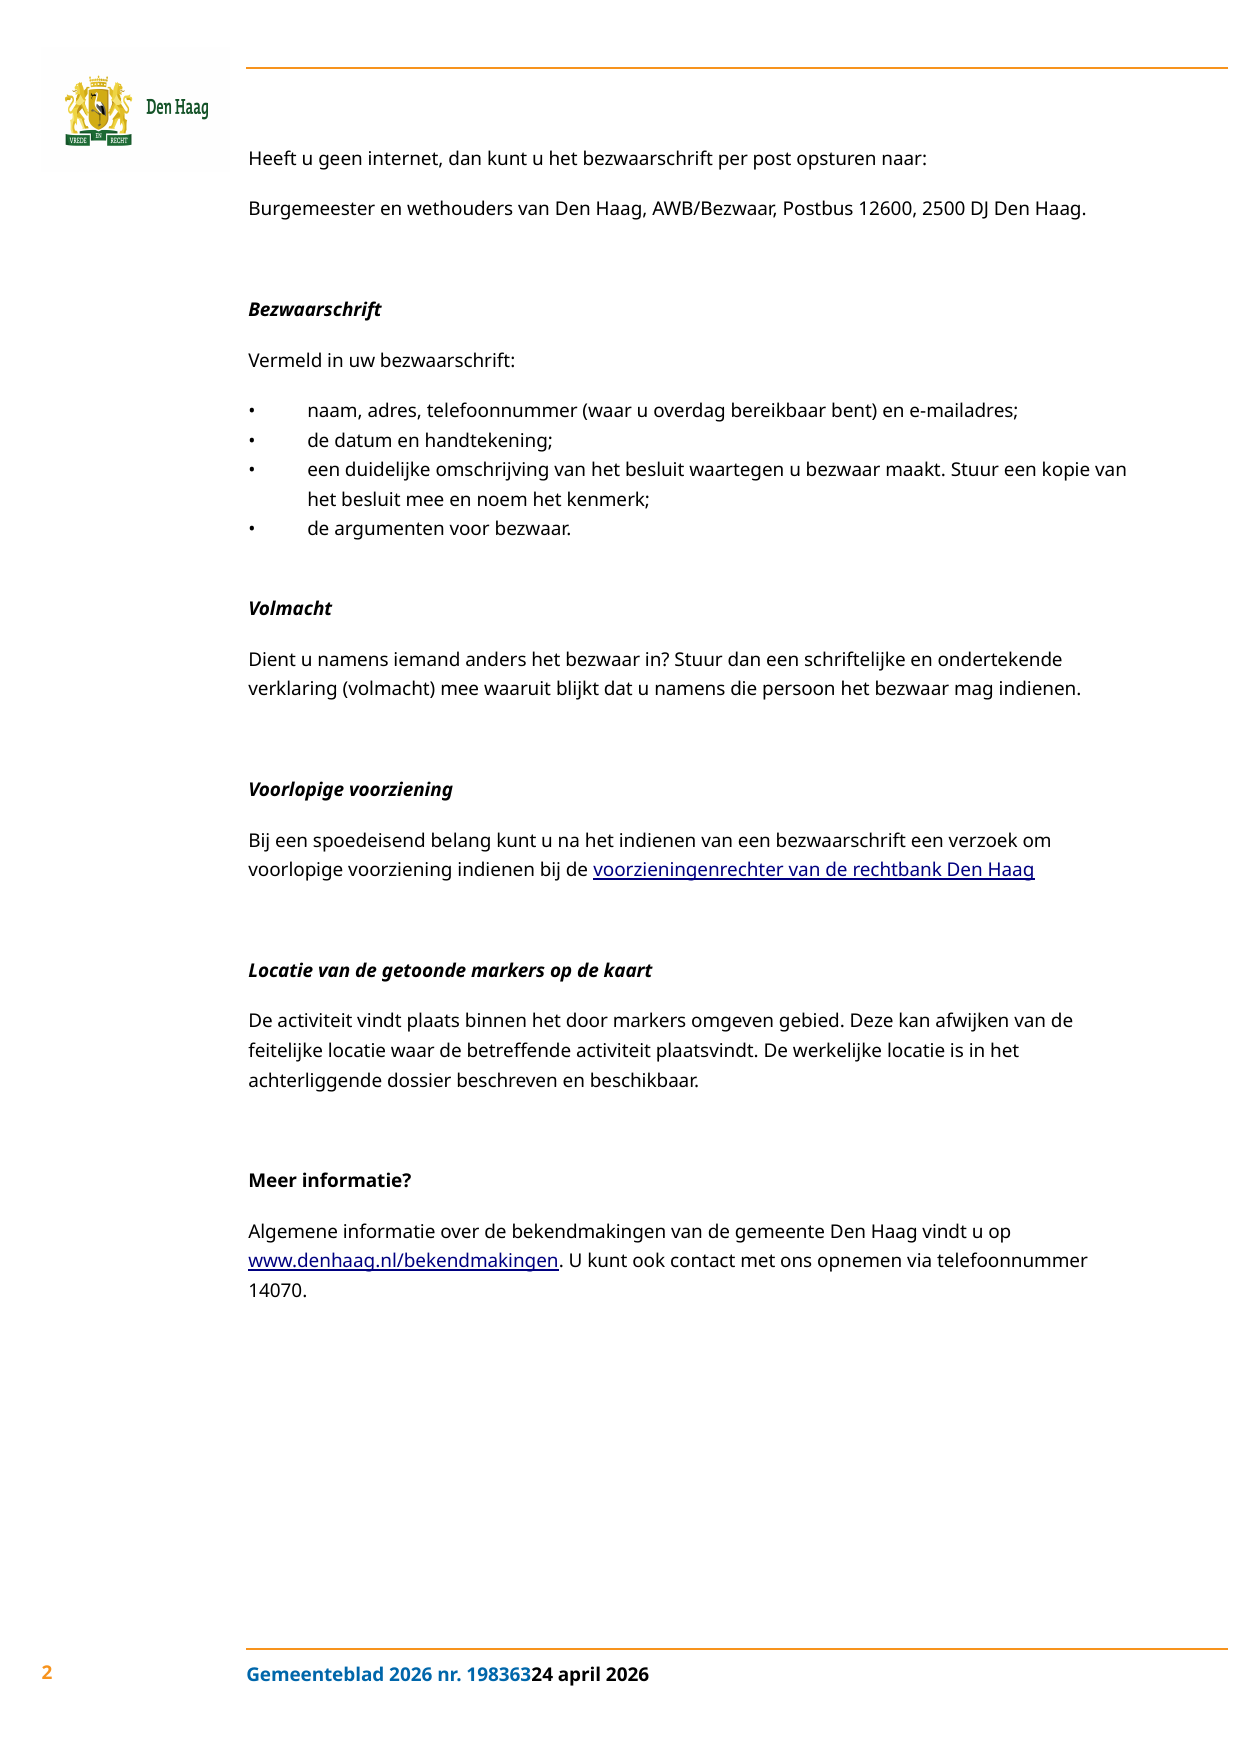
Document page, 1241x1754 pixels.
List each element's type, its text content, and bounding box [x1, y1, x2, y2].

list een duidelijke omschrijving van het besluit waartegen u bezwaar maakt. Stuur een kopie van het besluit mee en noem het kenmerk; [248, 456, 1152, 512]
text Algemene informatie over de bekendmakingen van de gemeente Den Haag vindt u op www.denhaag.nl/bekendmakingen. U kunt ook contact met ons opnemen via telefoonnummer 14070. [248, 1218, 1152, 1303]
text Meer informatie? [248, 1168, 1152, 1193]
text Bij een spoedeisend belang kunt u na het indienen van een bezwaarschrift een verzoek om voorlopige voorziening indienen bij de voorzieningenrechter van de rechtbank Den Haag [248, 827, 1152, 882]
text Dient u namens iemand anders het bezwaar in? Stuur dan een schriftelijke en ondertekende verklaring (volmacht) mee waaruit blijkt dat u namens die persoon het bezwaar mag indienen. [248, 646, 1152, 701]
text De activiteit vindt plaats binnen het door markers omgeven gebied. Deze kan afwijken van de feitelijke locatie waar de betreffende activiteit plaatsvindt. De werkelijke locatie is in het achterliggende dossier beschreven en beschikbaar. [248, 1008, 1152, 1093]
text Voorlopige voorziening [248, 776, 1152, 802]
text Heeft u geen internet, dan kunt u het bezwaarschrift per post opsturen naar: [248, 145, 1152, 171]
picture [41, 47, 231, 172]
list de argumenten voor bezwaar. [248, 516, 1152, 541]
text Burgemeester en wethouders van Den Haag, AWB/Bezwaar, Postbus 12600, 2500 DJ Den Haag. [248, 196, 1152, 221]
text Vermeld in uw bezwaarschrift: [248, 347, 1152, 373]
text Bezwaarschrift [248, 296, 1152, 322]
list naam, adres, telefoonnummer (waar u overdag bereikbaar bent) en e-mailadres; [248, 397, 1152, 423]
text Locatie van de getoonde markers op de kaart [248, 957, 1152, 983]
list de datum en handtekening; [248, 427, 1152, 453]
text Volmacht [248, 596, 1152, 621]
